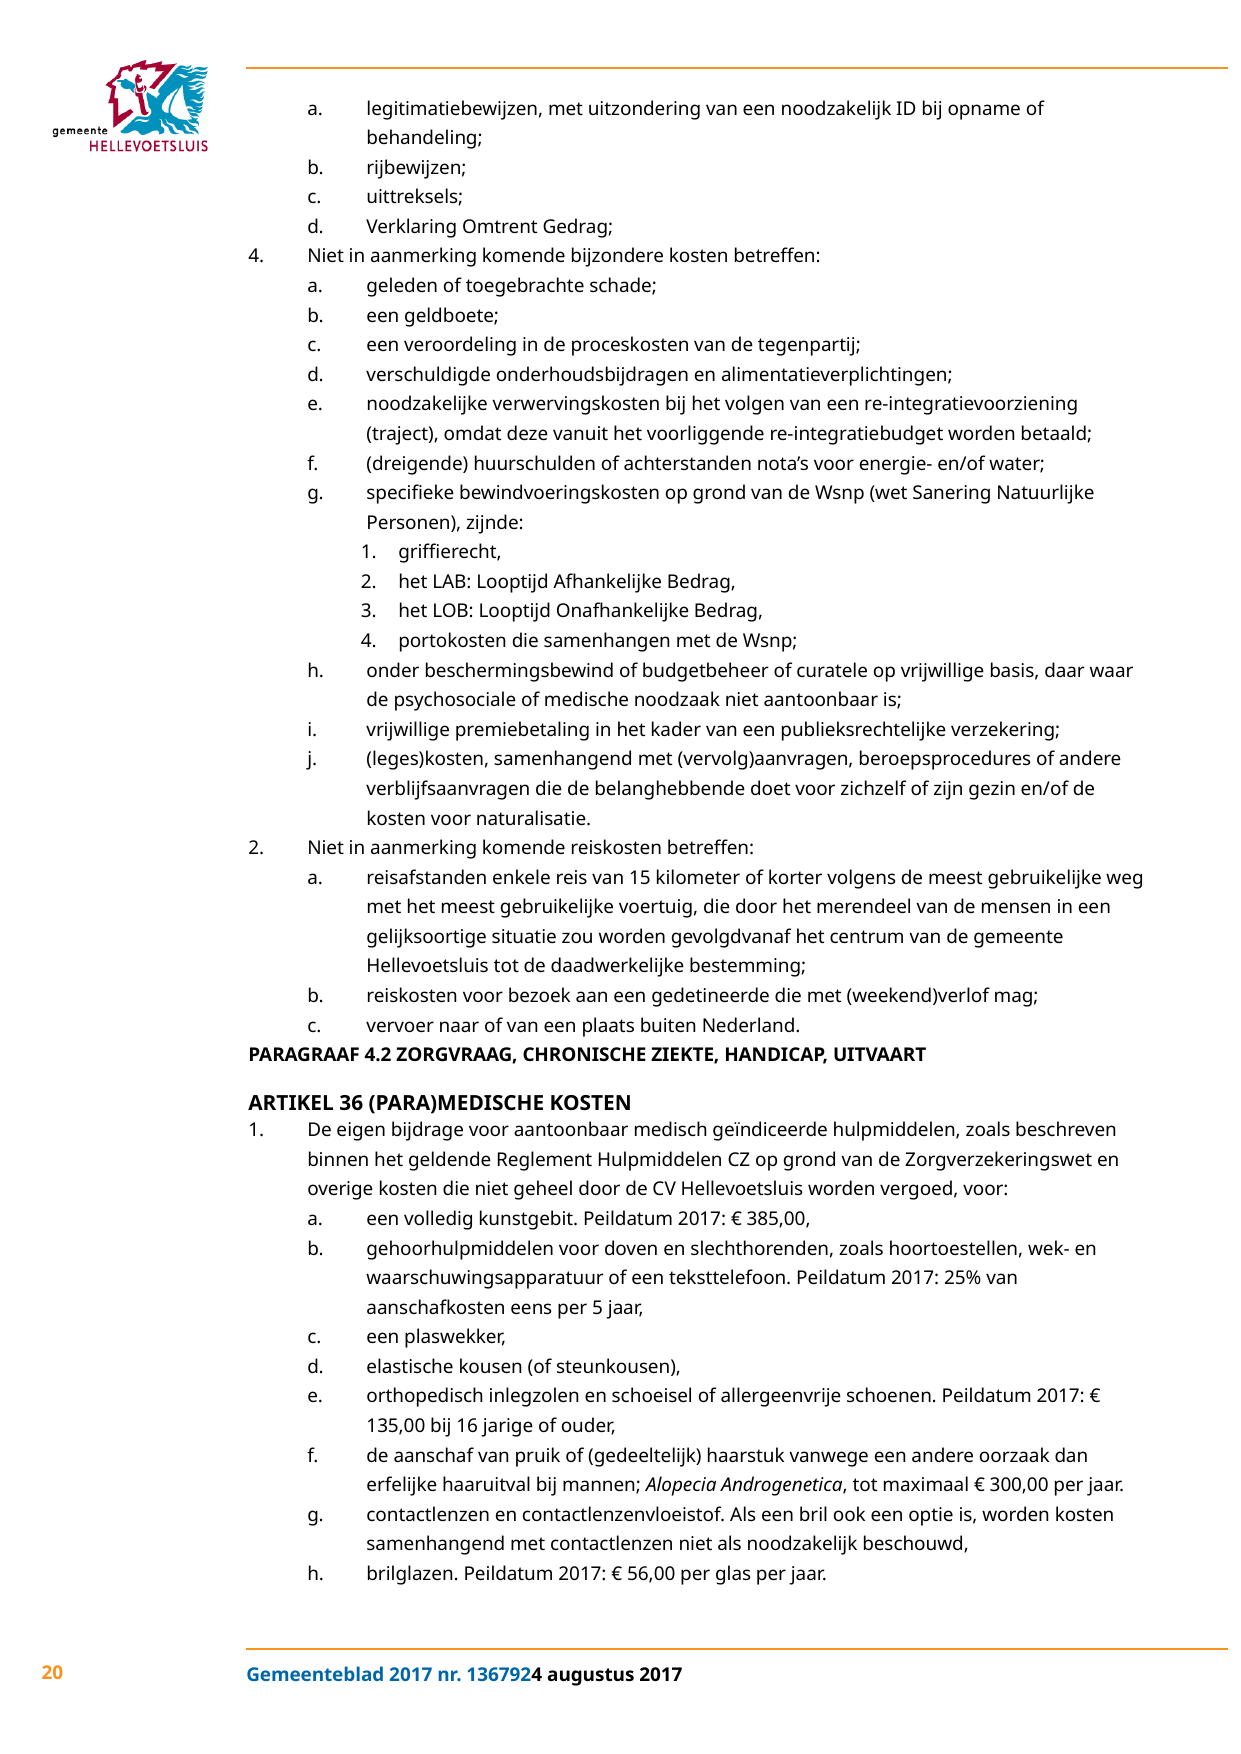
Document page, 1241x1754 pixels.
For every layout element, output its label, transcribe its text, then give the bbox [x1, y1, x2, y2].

list contactlenzen en contactlenzenvloeistof. Als een bril ook een optie is, worden kosten samenhangend met contactlenzen niet als noodzakelijk beschouwd, [307, 1501, 1152, 1556]
list specifieke bewindvoeringskosten op grond van de Wsnp (wet Sanering Natuurlijke Personen), zijnde: [307, 479, 1152, 535]
list uittreksels; [307, 183, 1152, 209]
list legitimatiebewijzen, met uitzondering van een noodzakelijk ID bij opname of behandeling; [307, 95, 1152, 150]
list elastische kousen (of steunkousen), [307, 1353, 1152, 1379]
list verschuldigde onderhoudsbijdragen en alimentatieverplichtingen; [307, 361, 1152, 387]
list (leges)kosten, samenhangend met (vervolg)aanvragen, beroepsprocedures of andere verblijfsaanvragen die de belanghebbende doet voor zichzelf of zijn gezin en/of de kosten voor naturalisatie. [307, 746, 1152, 831]
list vervoer naar of van een plaats buiten Nederland. [307, 1012, 1152, 1038]
text ARTIKEL 36 (PARA)MEDISCHE KOSTEN [248, 1088, 1152, 1116]
list Niet in aanmerking komende bijzondere kosten betreffen: [248, 243, 1152, 268]
list onder beschermingsbewind of budgetbeheer of curatele op vrijwillige basis, daar waar de psychosociale of medische noodzaak niet aantoonbaar is; [307, 657, 1152, 712]
list een volledig kunstgebit. Peildatum 2017: € 385,00, [307, 1205, 1152, 1231]
list een veroordeling in de proceskosten van de tegenpartij; [307, 331, 1152, 357]
list vrijwillige premiebetaling in het kader van een publieksrechtelijke verzekering; [307, 716, 1152, 742]
list noodzakelijke verwervingskosten bij het volgen van een re-integratievoorziening (traject), omdat deze vanuit het voorliggende re-integratiebudget worden betaald; [307, 391, 1152, 446]
list de aanschaf van pruik of (gedeeltelijk) haarstuk vanwege een andere oorzaak dan erfelijke haaruitval bij mannen; Alopecia Androgenetica, tot maximaal € 300,00 per jaar. [307, 1442, 1152, 1497]
list gehoorhulpmiddelen voor doven en slechthorenden, zoals hoortoestellen, wek- en waarschuwingsapparatuur of een teksttelefoon. Peildatum 2017: 25% van aanschafkosten eens per 5 jaar, [307, 1235, 1152, 1320]
list reisafstanden enkele reis van 15 kilometer of korter volgens de meest gebruikelijke weg met het meest gebruikelijke voertuig, die door het merendeel van de mensen in een gelijksoortige situatie zou worden gevolgdvanaf het centrum van de gemeente Hellevoetsluis tot de daadwerkelijke bestemming; [307, 864, 1152, 978]
list het LAB: Looptijd Afhankelijke Bedrag, [361, 568, 1152, 594]
list griffierecht, [361, 538, 1152, 564]
list een geldboete; [307, 302, 1152, 328]
list brilglazen. Peildatum 2017: € 56,00 per glas per jaar. [307, 1560, 1152, 1586]
list portokosten die samenhangen met de Wsnp; [361, 627, 1152, 653]
list geleden of toegebrachte schade; [307, 272, 1152, 298]
list Verklaring Omtrent Gedrag; [307, 213, 1152, 239]
list Niet in aanmerking komende reiskosten betreffen: [248, 834, 1152, 860]
list reiskosten voor bezoek aan een gedetineerde die met (weekend)verlof mag; [307, 982, 1152, 1008]
list rijbewijzen; [307, 154, 1152, 180]
list een plaswekker, [307, 1323, 1152, 1349]
list het LOB: Looptijd Onafhankelijke Bedrag, [361, 598, 1152, 623]
picture [41, 47, 231, 172]
text PARAGRAAF 4.2 ZORGVRAAG, CHRONISCHE ZIEKTE, HANDICAP, UITVAART [248, 1041, 1152, 1067]
list orthopedisch inlegzolen en schoeisel of allergeenvrije schoenen. Peildatum 2017: € 135,00 bij 16 jarige of ouder, [307, 1383, 1152, 1438]
list De eigen bijdrage voor aantoonbaar medisch geïndiceerde hulpmiddelen, zoals beschreven binnen het geldende Reglement Hulpmiddelen CZ op grond van de Zorgverzekeringswet en overige kosten die niet geheel door de CV Hellevoetsluis worden vergoed, voor: [248, 1116, 1152, 1201]
list (dreigende) huurschulden of achterstanden nota’s voor energie- en/of water; [307, 450, 1152, 476]
